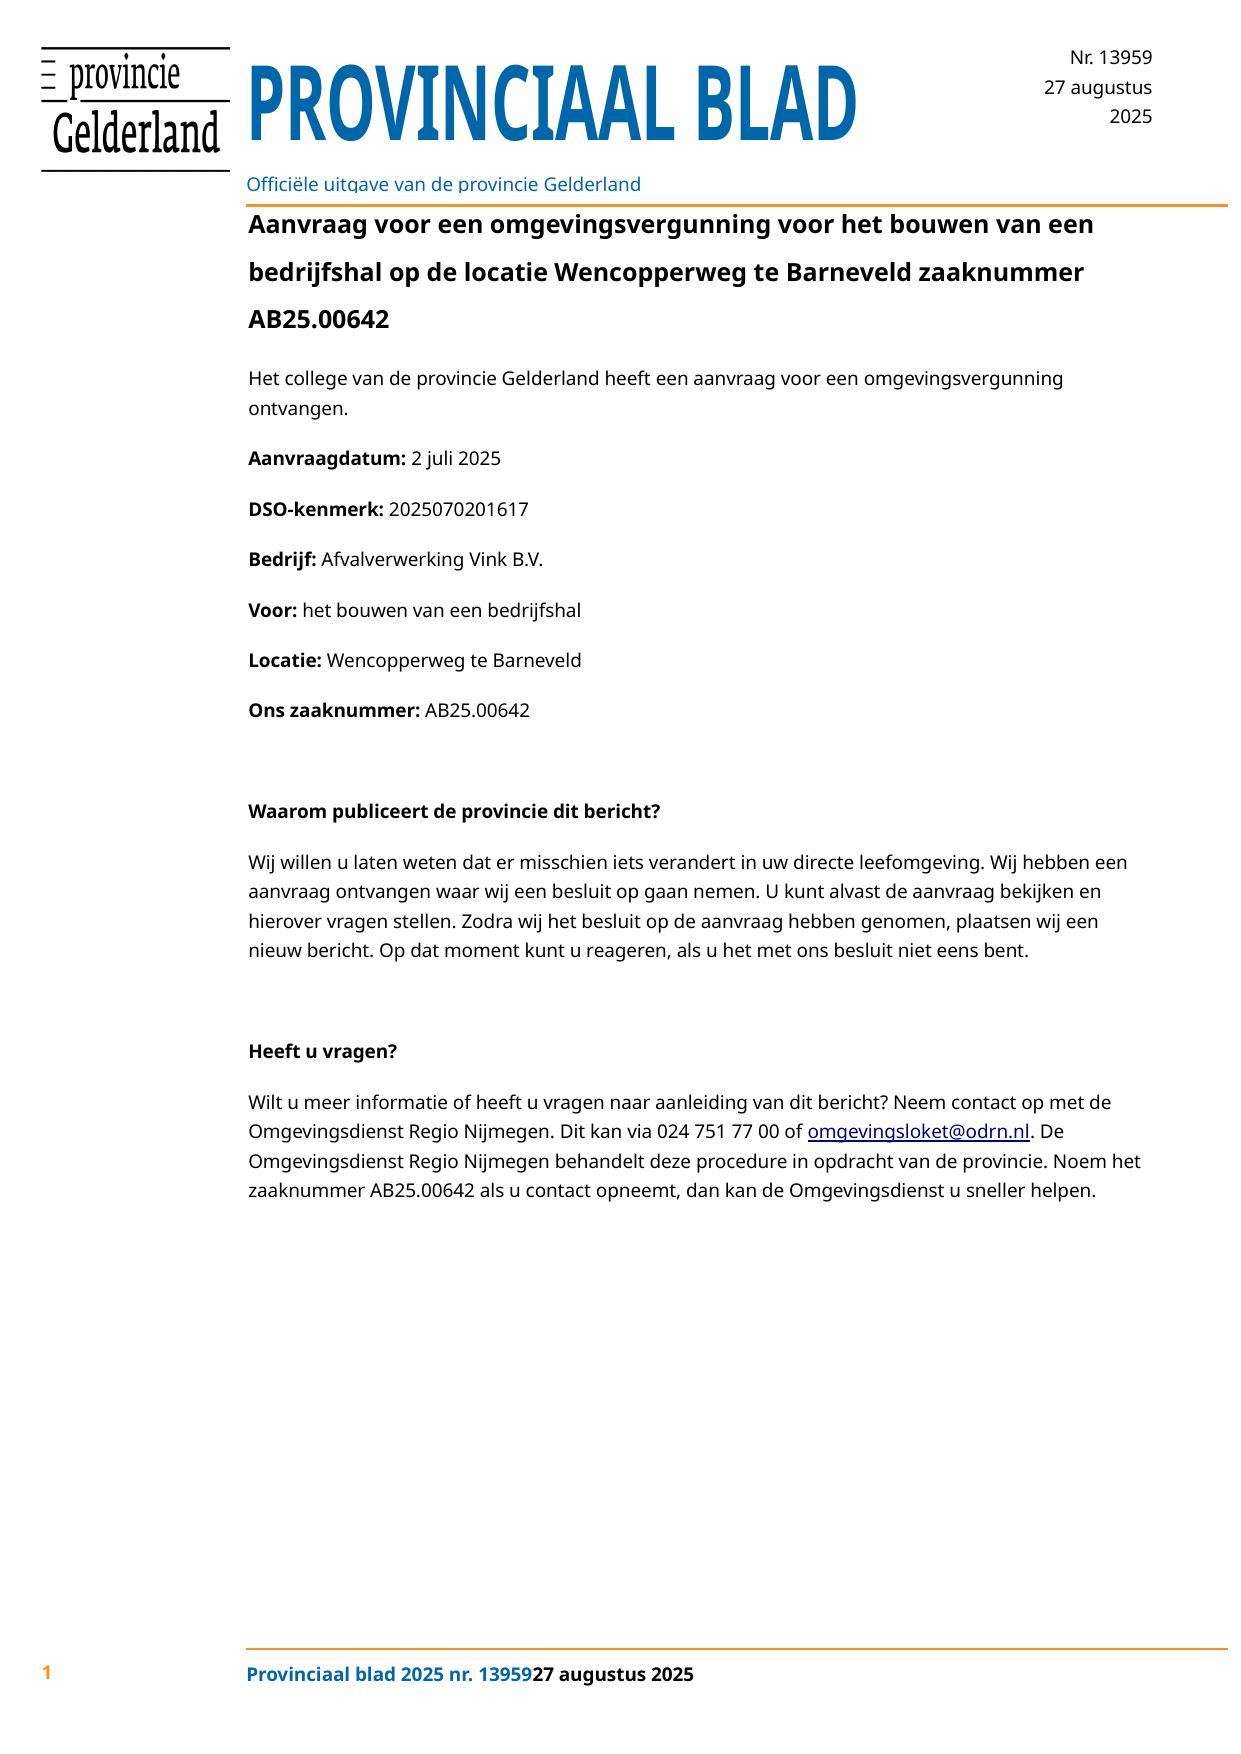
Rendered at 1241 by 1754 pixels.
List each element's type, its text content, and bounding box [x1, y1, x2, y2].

text Waarom publiceert de provincie dit bericht? [248, 798, 1152, 824]
text Locatie: Wencopperweg te Barneveld [248, 647, 1152, 673]
picture [41, 47, 231, 172]
text Aanvraagdatum: 2 juli 2025 [248, 446, 1152, 471]
text DSO-kenmerk: 2025070201617 [248, 496, 1152, 522]
text Aanvraag voor een omgevingsvergunning voor het bouwen van een bedrijfshal op de locatie Wencopperweg te Barneveld zaaknummer AB25.00642 [248, 207, 1152, 336]
text Voor: het bouwen van een bedrijfshal [248, 597, 1152, 622]
text Heeft u vragen? [248, 1038, 1152, 1064]
text Ons zaaknummer: AB25.00642 [248, 698, 1152, 723]
text Wilt u meer informatie of heeft u vragen naar aanleiding van dit bericht? Neem contact op met de Omgevingsdienst Regio Nijmegen. Dit kan via 024 751 77 00 of omgevingsloket@odrn.nl. De Omgevingsdienst Regio Nijmegen behandelt deze procedure in opdracht van de provincie. Noem het zaaknummer AB25.00642 als u contact opneemt, dan kan de Omgevingsdienst u sneller helpen. [248, 1089, 1152, 1203]
text Bedrijf: Afvalverwerking Vink B.V. [248, 546, 1152, 572]
text Wij willen u laten weten dat er misschien iets verandert in uw directe leefomgeving. Wij hebben een aanvraag ontvangen waar wij een besluit op gaan nemen. U kunt alvast de aanvraag bekijken en hierover vragen stellen. Zodra wij het besluit op de aanvraag hebben genomen, plaatsen wij een nieuw bericht. Op dat moment kunt u reageren, als u het met ons besluit niet eens bent. [248, 849, 1152, 963]
text Het college van de provincie Gelderland heeft een aanvraag voor een omgevingsvergunning ontvangen. [248, 366, 1152, 421]
